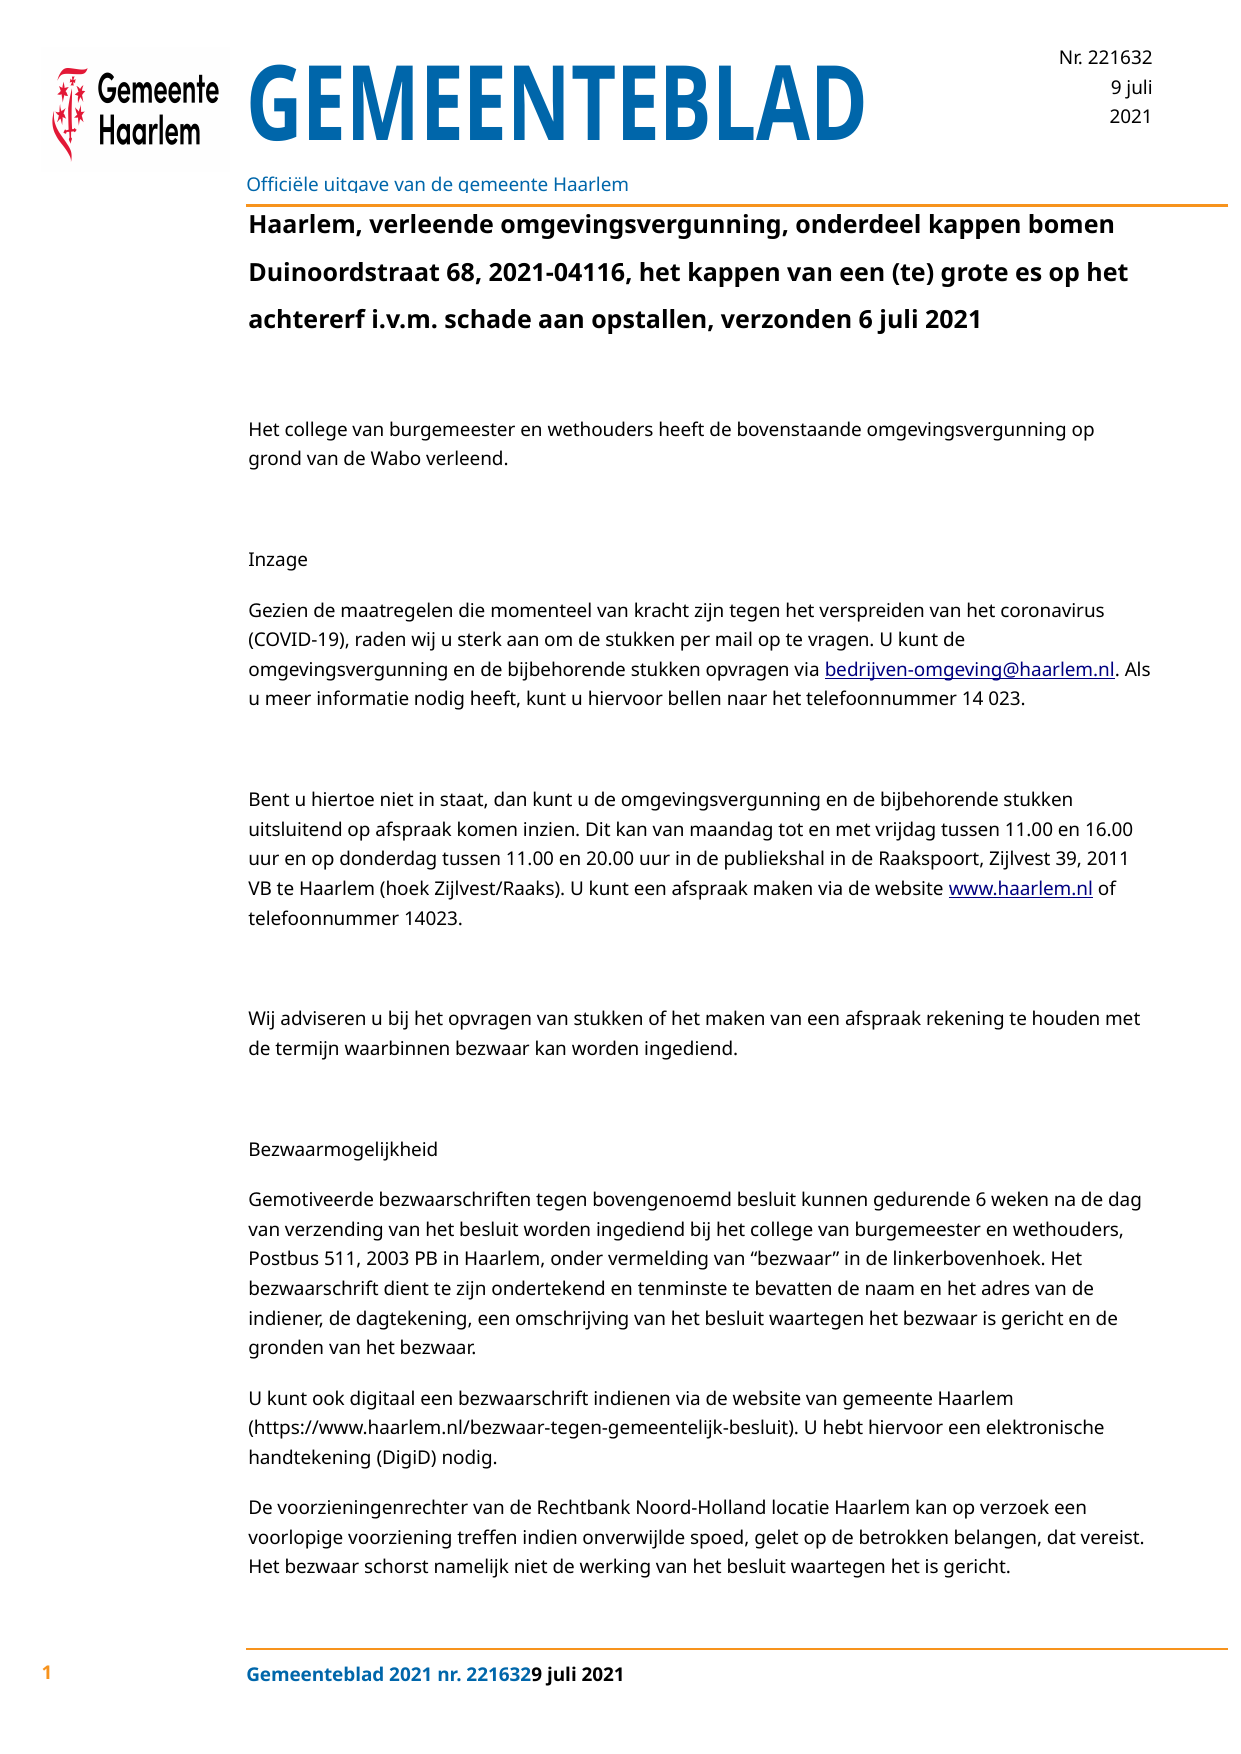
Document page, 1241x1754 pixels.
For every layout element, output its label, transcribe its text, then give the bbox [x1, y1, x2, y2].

text Inzage [248, 546, 1152, 572]
text Gezien de maatregelen die momenteel van kracht zijn tegen het verspreiden van het coronavirus (COVID-19), raden wij u sterk aan om de stukken per mail op te vragen. U kunt de omgevingsvergunning en de bijbehorende stukken opvragen via bedrijven-omgeving@haarlem.nl. Als u meer informatie nodig heeft, kunt u hiervoor bellen naar het telefoonnummer 14 023. [248, 597, 1152, 711]
text U kunt ook digitaal een bezwaarschrift indienen via de website van gemeente Haarlem (https://www.haarlem.nl/bezwaar-tegen-gemeentelijk-besluit). U hebt hiervoor een elektronische handtekening (DigiD) nodig. [248, 1385, 1152, 1469]
text Bezwaarmogelijkheid [248, 1136, 1152, 1162]
text Gemotiveerde bezwaarschriften tegen bovengenoemd besluit kunnen gedurende 6 weken na de dag van verzending van het besluit worden ingediend bij het college van burgemeester en wethouders, Postbus 511, 2003 PB in Haarlem, onder vermelding van “bezwaar” in de linkerbovenhoek. Het bezwaarschrift dient te zijn ondertekend en tenminste te bevatten de naam en het adres van de indiener, de dagtekening, een omschrijving van het besluit waartegen het bezwaar is gericht en de gronden van het bezwaar. [248, 1186, 1152, 1360]
text Haarlem, verleende omgevingsvergunning, onderdeel kappen bomen Duinoordstraat 68, 2021-04116, het kappen van een (te) grote es op het achtererf i.v.m. schade aan opstallen, verzonden 6 juli 2021 [248, 207, 1152, 336]
text De voorzieningenrechter van de Rechtbank Noord-Holland locatie Haarlem kan op verzoek een voorlopige voorziening treffen indien onverwijlde spoed, gelet op de betrokken belangen, dat vereist. Het bezwaar schorst namelijk niet de werking van het besluit waartegen het is gericht. [248, 1494, 1152, 1579]
text Het college van burgemeester en wethouders heeft de bovenstaande omgevingsvergunning op grond van de Wabo verleend. [248, 416, 1152, 471]
text Bent u hiertoe niet in staat, dan kunt u de omgevingsvergunning en de bijbehorende stukken uitsluitend op afspraak komen inzien. Dit kan van maandag tot en met vrijdag tussen 11.00 en 16.00 uur en op donderdag tussen 11.00 en 20.00 uur in de publiekshal in de Raakspoort, Zijlvest 39, 2011 VB te Haarlem (hoek Zijlvest/Raaks). U kunt een afspraak maken via de website www.haarlem.nl of telefoonnummer 14023. [248, 786, 1152, 930]
text Wij adviseren u bij het opvragen van stukken of het maken van een afspraak rekening te houden met de termijn waarbinnen bezwaar kan worden ingediend. [248, 1006, 1152, 1061]
picture [41, 47, 231, 172]
